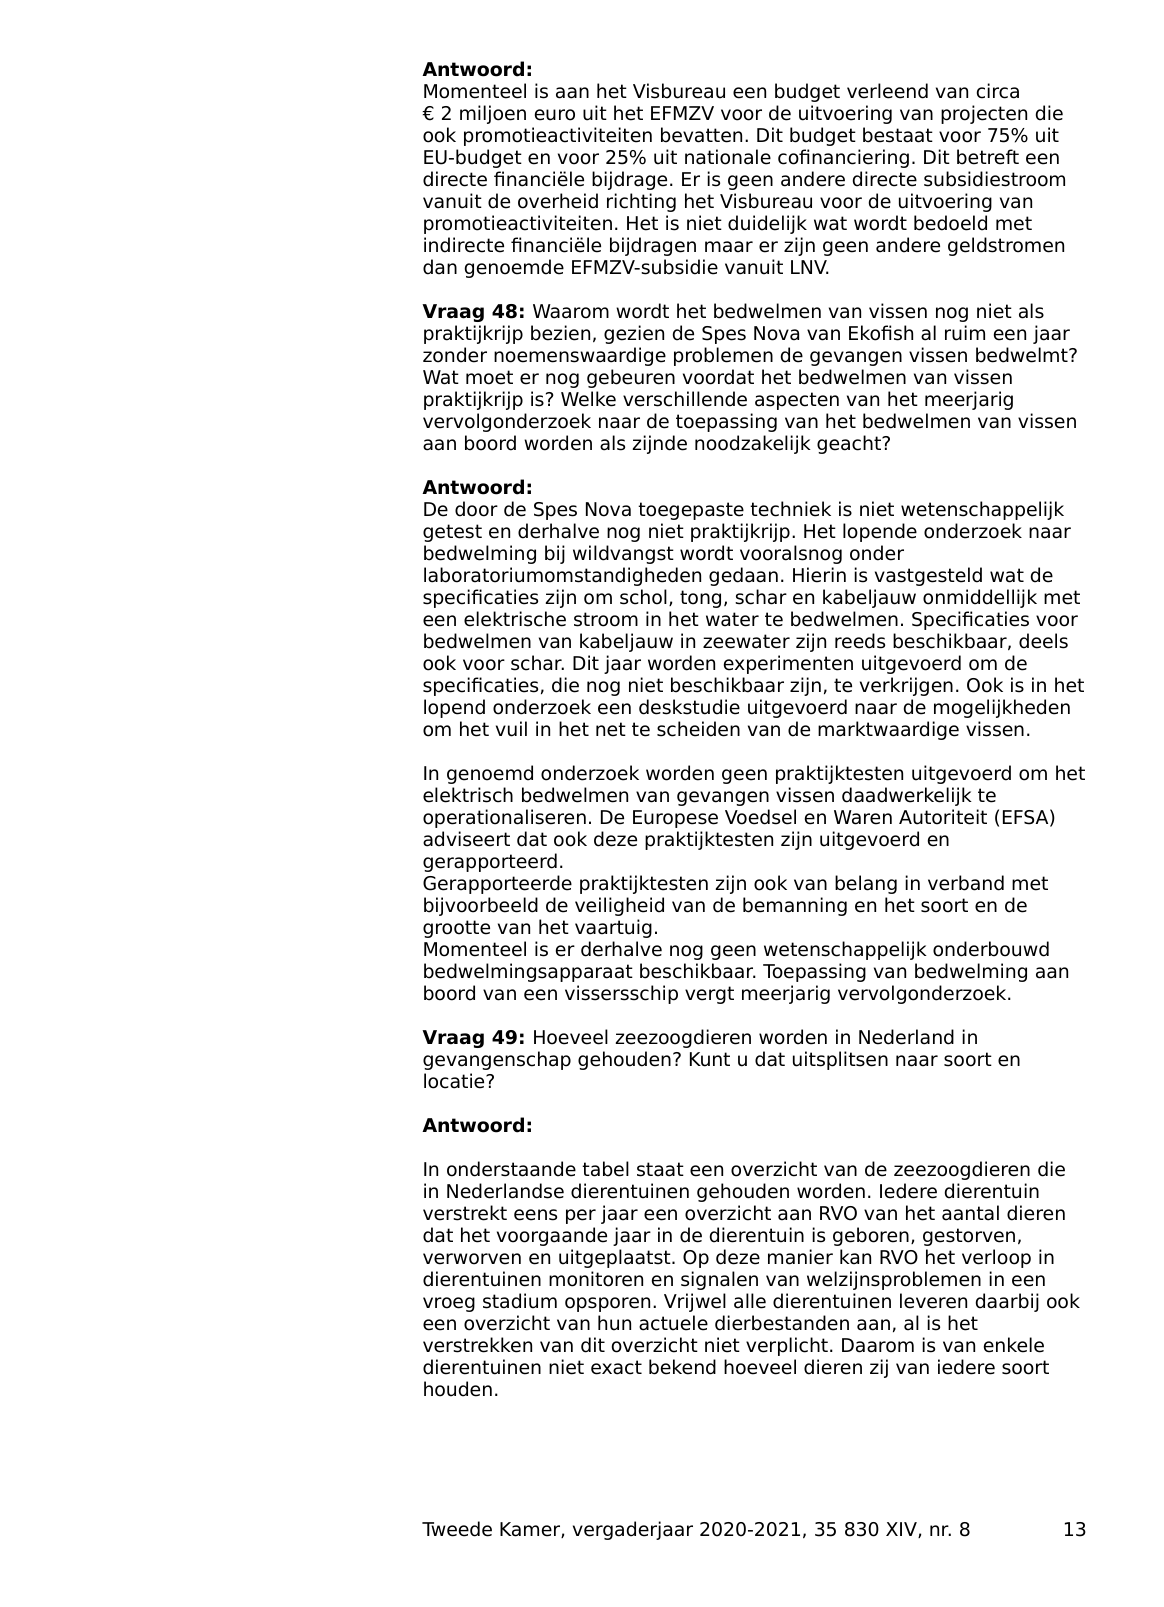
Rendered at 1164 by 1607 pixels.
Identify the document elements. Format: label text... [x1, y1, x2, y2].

text Momenteel is er derhalve nog geen wetenschappelijk onderbouwd bedwelmingsapparaat beschikbaar. Toepassing van bedwelming aan boord van een vissersschip vergt meerjarig vervolgonderzoek. [422, 939, 1087, 1005]
text In genoemd onderzoek worden geen praktijktesten uitgevoerd om het elektrisch bedwelmen van gevangen vissen daadwerkelijk te operationaliseren. De Europese Voedsel en Waren Autoriteit (EFSA) adviseert dat ook deze praktijktesten zijn uitgevoerd en gerapporteerd. [422, 763, 1087, 873]
text Gerapporteerde praktijktesten zijn ook van belang in verband met bijvoorbeeld de veiligheid van de bemanning en het soort en de grootte van het vaartuig. [422, 873, 1087, 939]
subtitle Antwoord: [422, 59, 1087, 81]
text De door de Spes Nova toegepaste techniek is niet wetenschappelijk getest en derhalve nog niet praktijkrijp. Het lopende onderzoek naar bedwelming bij wildvangst wordt vooralsnog onder laboratoriumomstandigheden gedaan. Hierin is vastgesteld wat de specificaties zijn om schol, tong, schar en kabeljauw onmiddellijk met een elektrische stroom in het water te bedwelmen. Specificaties voor bedwelmen van kabeljauw in zeewater zijn reeds beschikbaar, deels ook voor schar. Dit jaar worden experimenten uitgevoerd om de specificaties, die nog niet beschikbaar zijn, te verkrijgen. Ook is in het lopend onderzoek een deskstudie uitgevoerd naar de mogelijkheden om het vuil in het net te scheiden van de marktwaardige vissen. [422, 499, 1087, 741]
subtitle Antwoord: [422, 477, 1087, 499]
text Vraag 49: Hoeveel zeezoogdieren worden in Nederland in gevangenschap gehouden? Kunt u dat uitsplitsen naar soort en locatie? [422, 1027, 1087, 1093]
subtitle Antwoord: [422, 1115, 1087, 1137]
text In onderstaande tabel staat een overzicht van de zeezoogdieren die in Nederlandse dierentuinen gehouden worden. Iedere dierentuin verstrekt eens per jaar een overzicht aan RVO van het aantal dieren dat het voorgaande jaar in de dierentuin is geboren, gestorven, verworven en uitgeplaatst. Op deze manier kan RVO het verloop in dierentuinen monitoren en signalen van welzijnsproblemen in een vroeg stadium opsporen. Vrijwel alle dierentuinen leveren daarbij ook een overzicht van hun actuele dierbestanden aan, al is het verstrekken van dit overzicht niet verplicht. Daarom is van enkele dierentuinen niet exact bekend hoeveel dieren zij van iedere soort houden. [422, 1159, 1087, 1401]
text Vraag 48: Waarom wordt het bedwelmen van vissen nog niet als praktijkrijp bezien, gezien de Spes Nova van Ekofish al ruim een jaar zonder noemenswaardige problemen de gevangen vissen bedwelmt? Wat moet er nog gebeuren voordat het bedwelmen van vissen praktijkrijp is? Welke verschillende aspecten van het meerjarig vervolgonderzoek naar de toepassing van het bedwelmen van vissen aan boord worden als zijnde noodzakelijk geacht? [422, 301, 1087, 455]
text Momenteel is aan het Visbureau een budget verleend van circa € 2 miljoen euro uit het EFMZV voor de uitvoering van projecten die ook promotieactiviteiten bevatten. Dit budget bestaat voor 75% uit EU-budget en voor 25% uit nationale cofinanciering. Dit betreft een directe financiële bijdrage. Er is geen andere directe subsidiestroom vanuit de overheid richting het Visbureau voor de uitvoering van promotieactiviteiten. Het is niet duidelijk wat wordt bedoeld met indirecte financiële bijdragen maar er zijn geen andere geldstromen dan genoemde EFMZV-subsidie vanuit LNV. [422, 81, 1087, 279]
